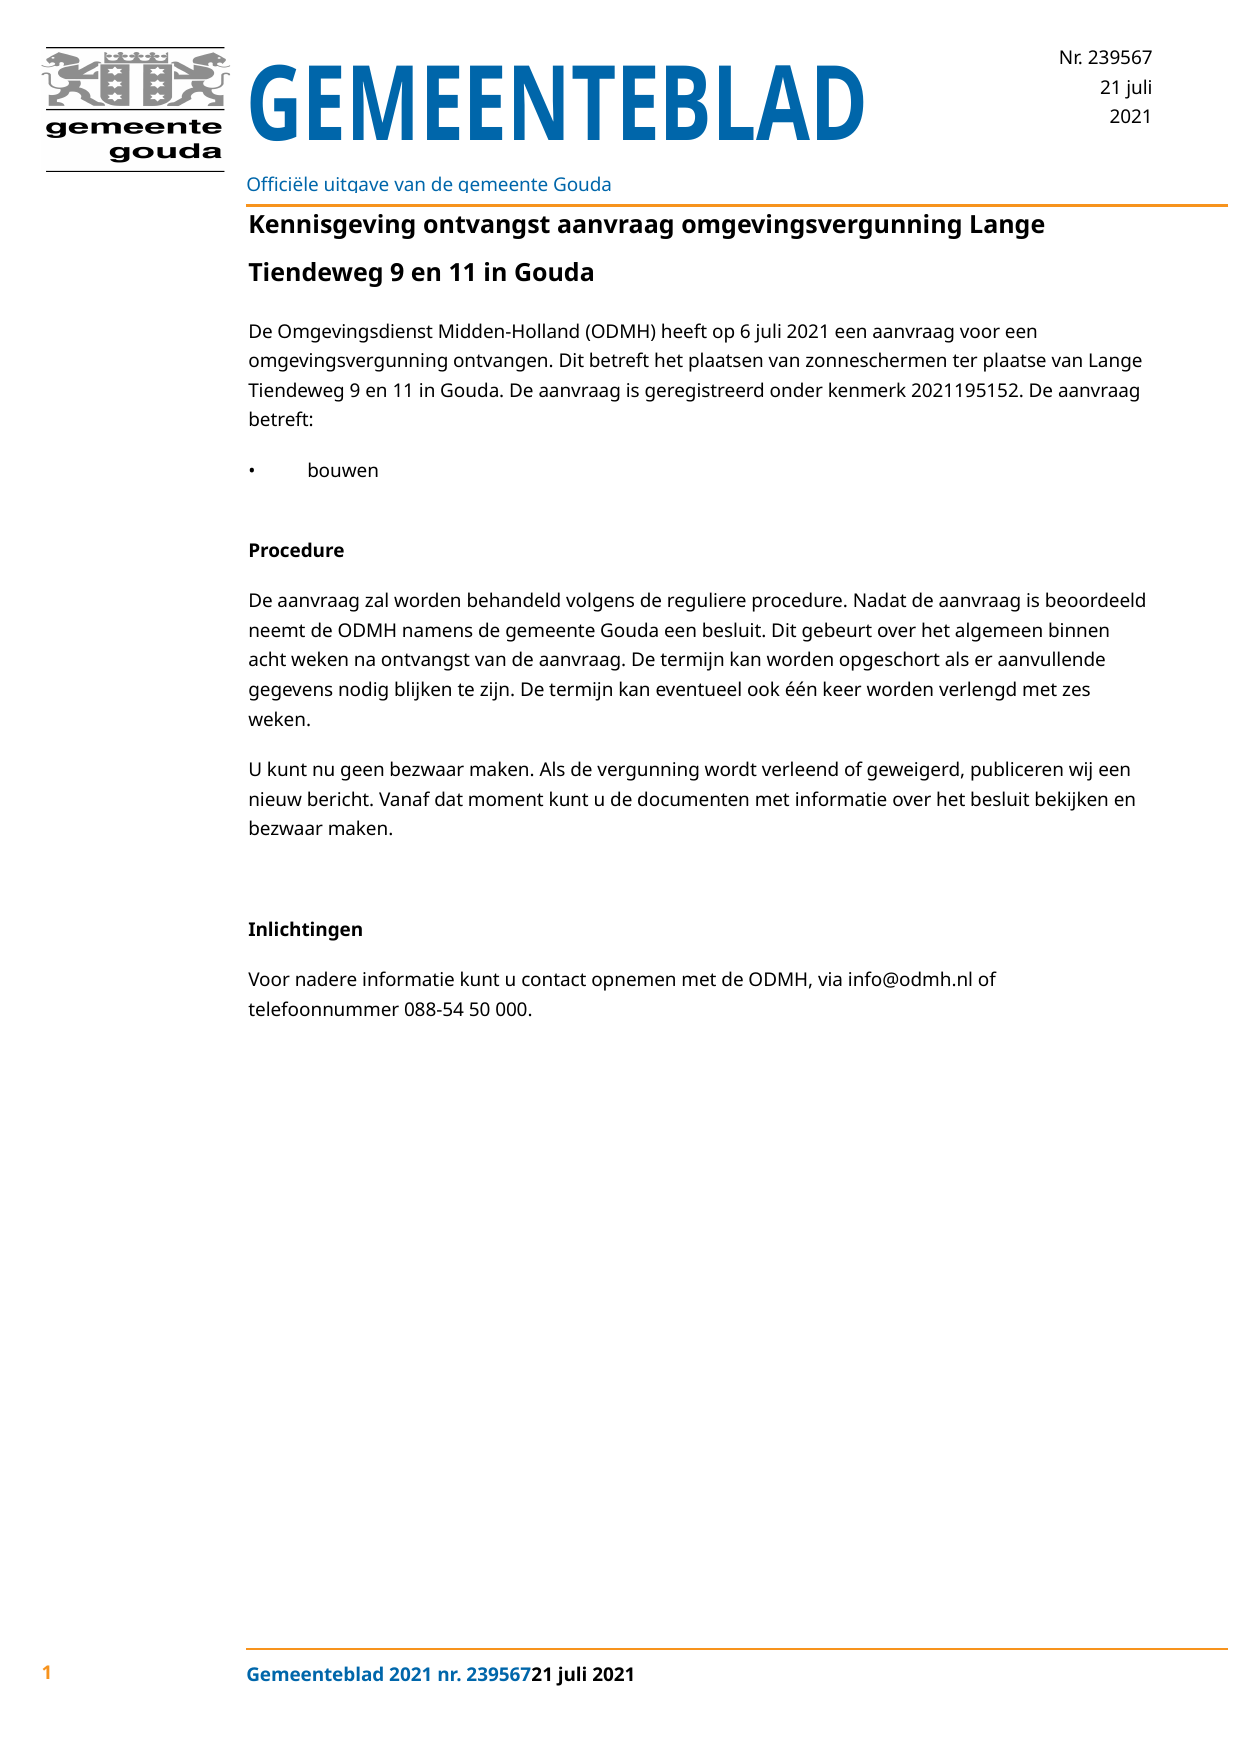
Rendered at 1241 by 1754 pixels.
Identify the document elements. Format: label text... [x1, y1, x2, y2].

text De Omgevingsdienst Midden-Holland (ODMH) heeft op 6 juli 2021 een aanvraag voor een omgevingsvergunning ontvangen. Dit betreft het plaatsen van zonneschermen ter plaatse van Lange Tiendeweg 9 en 11 in Gouda. De aanvraag is geregistreerd onder kenmerk 2021195152. De aanvraag betreft: [248, 318, 1152, 432]
picture [41, 47, 231, 172]
text Voor nadere informatie kunt u contact opnemen met de ODMH, via info@odmh.nl of telefoonnummer 088-54 50 000. [248, 967, 1152, 1022]
list bouwen [248, 457, 1152, 483]
text Kennisgeving ontvangst aanvraag omgevingsvergunning Lange Tiendeweg 9 en 11 in Gouda [248, 207, 1152, 288]
text Procedure [248, 537, 1152, 563]
text Inlichtingen [248, 916, 1152, 942]
text De aanvraag zal worden behandeld volgens de reguliere procedure. Nadat de aanvraag is beoordeeld neemt de ODMH namens de gemeente Gouda een besluit. Dit gebeurt over het algemeen binnen acht weken na ontvangst van de aanvraag. De termijn kan worden opgeschort als er aanvullende gegevens nodig blijken te zijn. De termijn kan eventueel ook één keer worden verlengd met zes weken. [248, 587, 1152, 732]
text U kunt nu geen bezwaar maken. Als de vergunning wordt verleend of geweigerd, publiceren wij een nieuw bericht. Vanaf dat moment kunt u de documenten met informatie over het besluit bekijken en bezwaar maken. [248, 756, 1152, 841]
